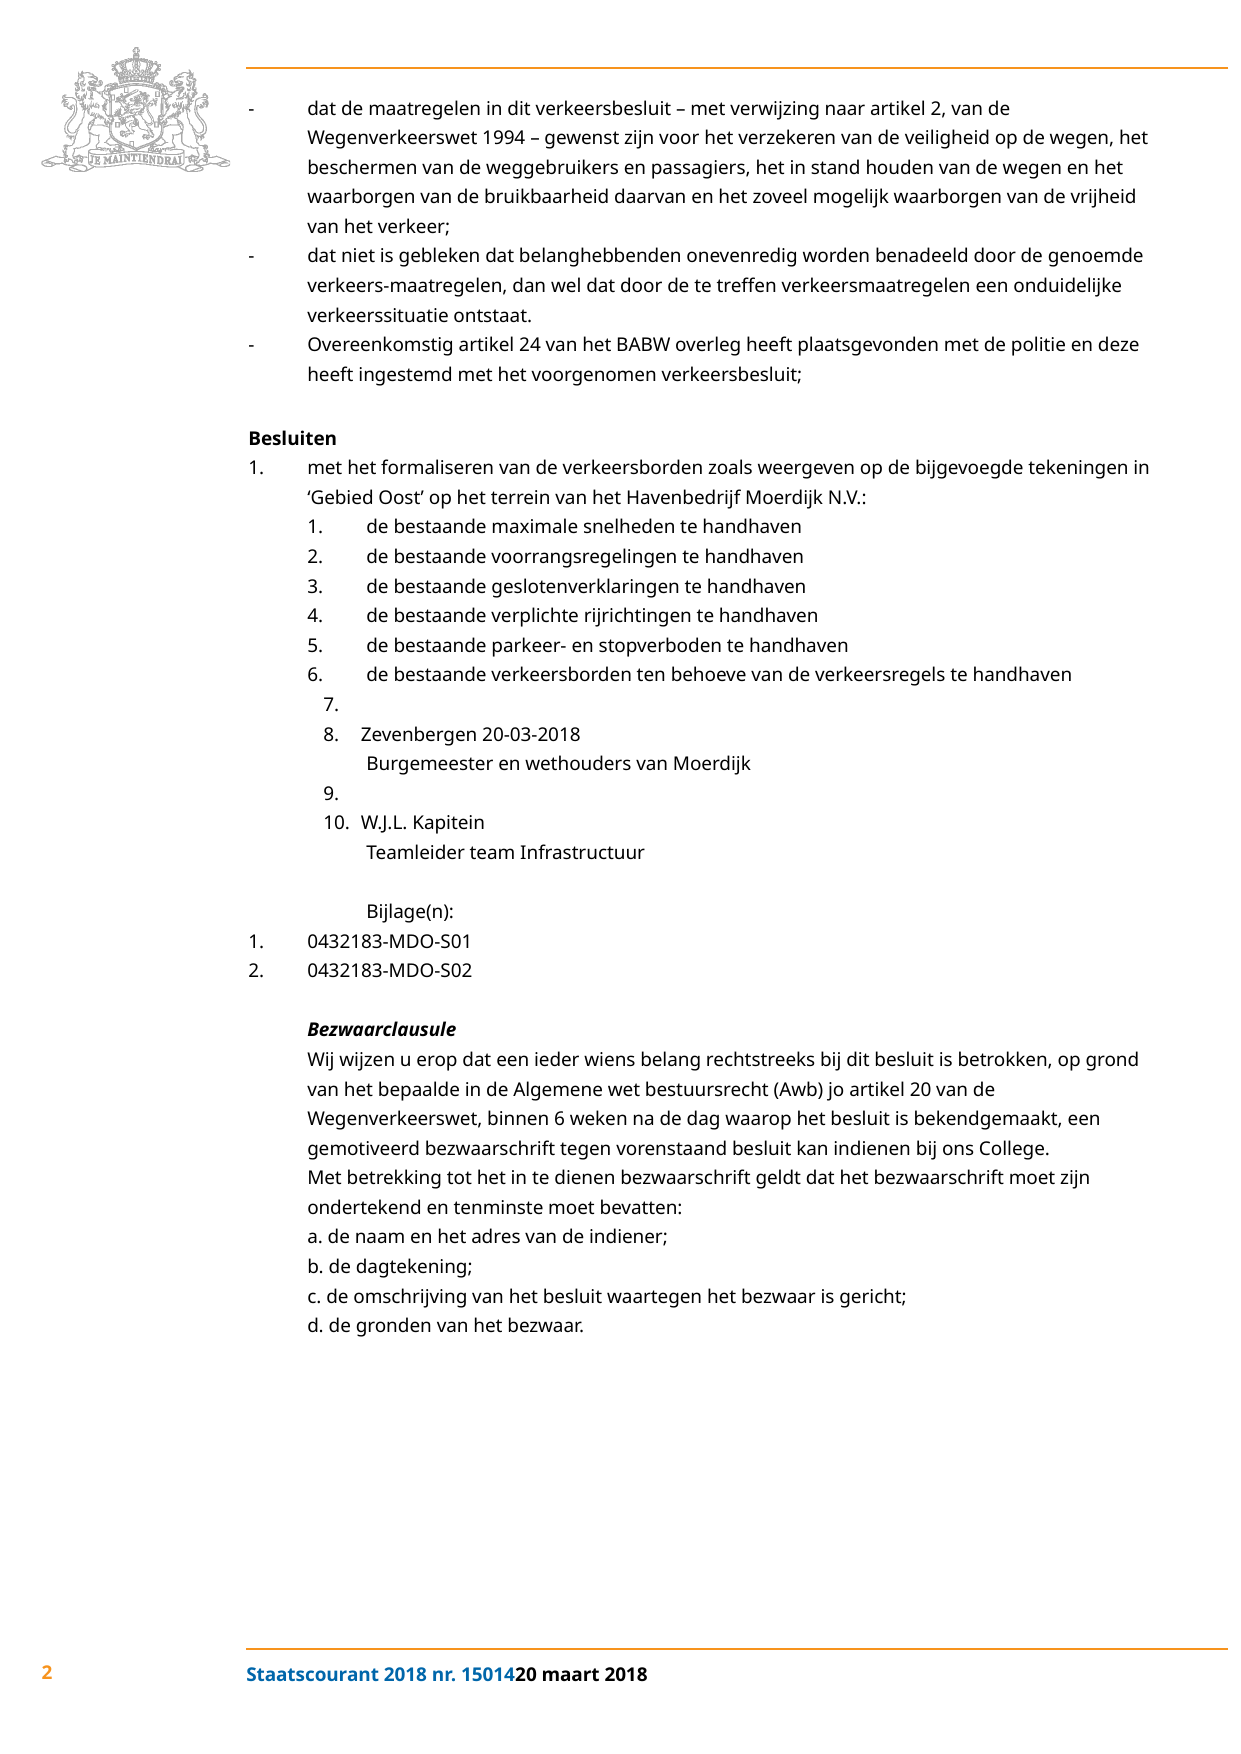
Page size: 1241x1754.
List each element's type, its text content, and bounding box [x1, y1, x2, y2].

list de bestaande voorrangsregelingen te handhaven [307, 543, 1152, 569]
list b. de dagtekening; [248, 1253, 1152, 1279]
list Overeenkomstig artikel 24 van het BABW overleg heeft plaatsgevonden met de politie en deze heeft ingestemd met het voorgenomen verkeersbesluit; [248, 331, 1152, 387]
list Bezwaarclausule [248, 1017, 1152, 1042]
list 0432183-MDO-S01 [248, 928, 1152, 954]
list de bestaande parkeer- en stopverboden te handhaven [307, 632, 1152, 658]
list d. de gronden van het bezwaar. [248, 1312, 1152, 1338]
list Met betrekking tot het in te dienen bezwaarschrift geldt dat het bezwaarschrift moet zijn ondertekend en tenminste moet bevatten: [248, 1164, 1152, 1220]
list a. de naam en het adres van de indiener; [248, 1224, 1152, 1249]
list de bestaande maximale snelheden te handhaven [307, 514, 1152, 539]
list Teamleider team Infrastructuur [307, 839, 1152, 865]
list de bestaande verkeersborden ten behoeve van de verkeersregels te handhaven [307, 662, 1152, 687]
text Besluiten [248, 425, 1152, 451]
list W.J.L. Kapitein [323, 809, 1152, 835]
list dat niet is gebleken dat belanghebbenden onevenredig worden benadeeld door de genoemde verkeers-maatregelen, dan wel dat door de te treffen verkeersmaatregelen een onduidelijke verkeerssituatie ontstaat. [248, 243, 1152, 328]
list Bijlage(n): [307, 898, 1152, 924]
list de bestaande geslotenverklaringen te handhaven [307, 573, 1152, 599]
list Burgemeester en wethouders van Moerdijk [307, 750, 1152, 776]
list Zevenbergen 20-03-2018 [323, 721, 1152, 747]
list de bestaande verplichte rijrichtingen te handhaven [307, 602, 1152, 628]
list met het formaliseren van de verkeersborden zoals weergeven op de bijgevoegde tekeningen in ‘Gebied Oost’ op het terrein van het Havenbedrijf Moerdijk N.V.: [248, 454, 1152, 510]
picture [41, 47, 231, 172]
list dat de maatregelen in dit verkeersbesluit – met verwijzing naar artikel 2, van de Wegenverkeerswet 1994 – gewenst zijn voor het verzekeren van de veiligheid op de wegen, het beschermen van de weggebruikers en passagiers, het in stand houden van de wegen en het waarborgen van de bruikbaarheid daarvan en het zoveel mogelijk waarborgen van de vrijheid van het verkeer; [248, 95, 1152, 239]
list c. de omschrijving van het besluit waartegen het bezwaar is gericht; [248, 1283, 1152, 1309]
list 0432183-MDO-S02 [248, 957, 1152, 983]
list Wij wijzen u erop dat een ieder wiens belang rechtstreeks bij dit besluit is betrokken, op grond van het bepaalde in de Algemene wet bestuursrecht (Awb) jo artikel 20 van de Wegenverkeerswet, binnen 6 weken na de dag waarop het besluit is bekendgemaakt, een gemotiveerd bezwaarschrift tegen vorenstaand besluit kan indienen bij ons College. [248, 1046, 1152, 1161]
